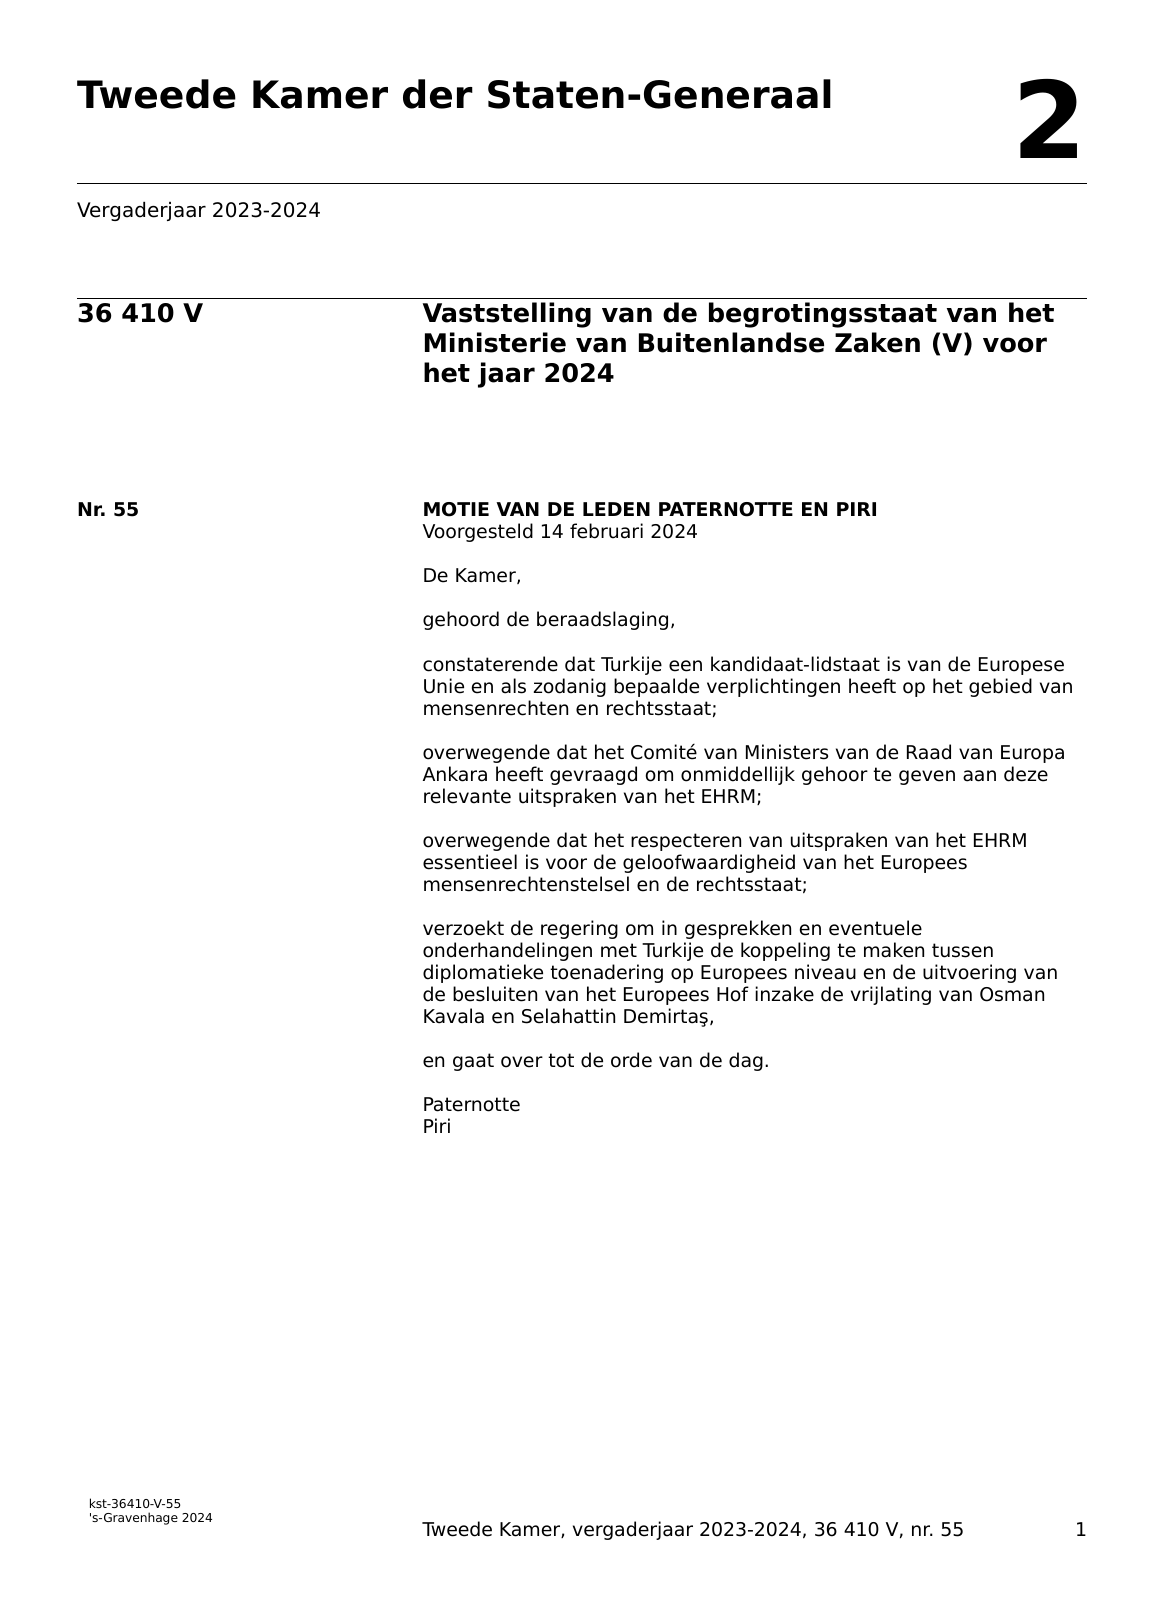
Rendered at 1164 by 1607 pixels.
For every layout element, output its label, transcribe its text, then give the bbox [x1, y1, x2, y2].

text overwegende dat het Comité van Ministers van de Raad van Europa Ankara heeft gevraagd om onmiddellijk gehoor te geven aan deze relevante uitspraken van het EHRM; [422, 742, 1087, 808]
table_header Tweede Kamer der Staten-Generaal [77, 59, 886, 183]
text Paternotte [422, 1094, 1087, 1116]
table_cell Vergaderjaar 2023-2024 [77, 184, 1087, 298]
text verzoekt de regering om in gesprekken en eventuele onderhandelingen met Turkije de koppeling te maken tussen diplomatieke toenadering op Europees niveau en de uitvoering van de besluiten van het Europees Hof inzake de vrijlating van Osman Kavala en Selahattin Demirtaş, [422, 918, 1087, 1028]
text gehoord de beraadslaging, [422, 609, 1087, 631]
subtitle 36 410 V Vaststelling van de begrotingsstaat van het Ministerie van Buitenlandse Zaken (V) voor het jaar 2024 [77, 299, 1087, 388]
text kst-36410-V-55 [88, 1497, 323, 1511]
table_header 2 [886, 59, 1087, 183]
text en gaat over tot de orde van de dag. [422, 1050, 1087, 1072]
subtitle Nr. 55 MOTIE VAN DE LEDEN PATERNOTTE EN PIRI [77, 499, 1087, 521]
text De Kamer, [422, 565, 1087, 587]
text Voorgesteld 14 februari 2024 [422, 521, 1087, 543]
text constaterende dat Turkije een kandidaat-lidstaat is van de Europese Unie en als zodanig bepaalde verplichtingen heeft op het gebied van mensenrechten en rechtsstaat; [422, 653, 1087, 719]
text Piri [422, 1116, 1087, 1138]
text 's-Gravenhage 2024 [88, 1511, 323, 1525]
text overwegende dat het respecteren van uitspraken van het EHRM essentieel is voor de geloofwaardigheid van het Europees mensenrechtenstelsel en de rechtsstaat; [422, 830, 1087, 896]
